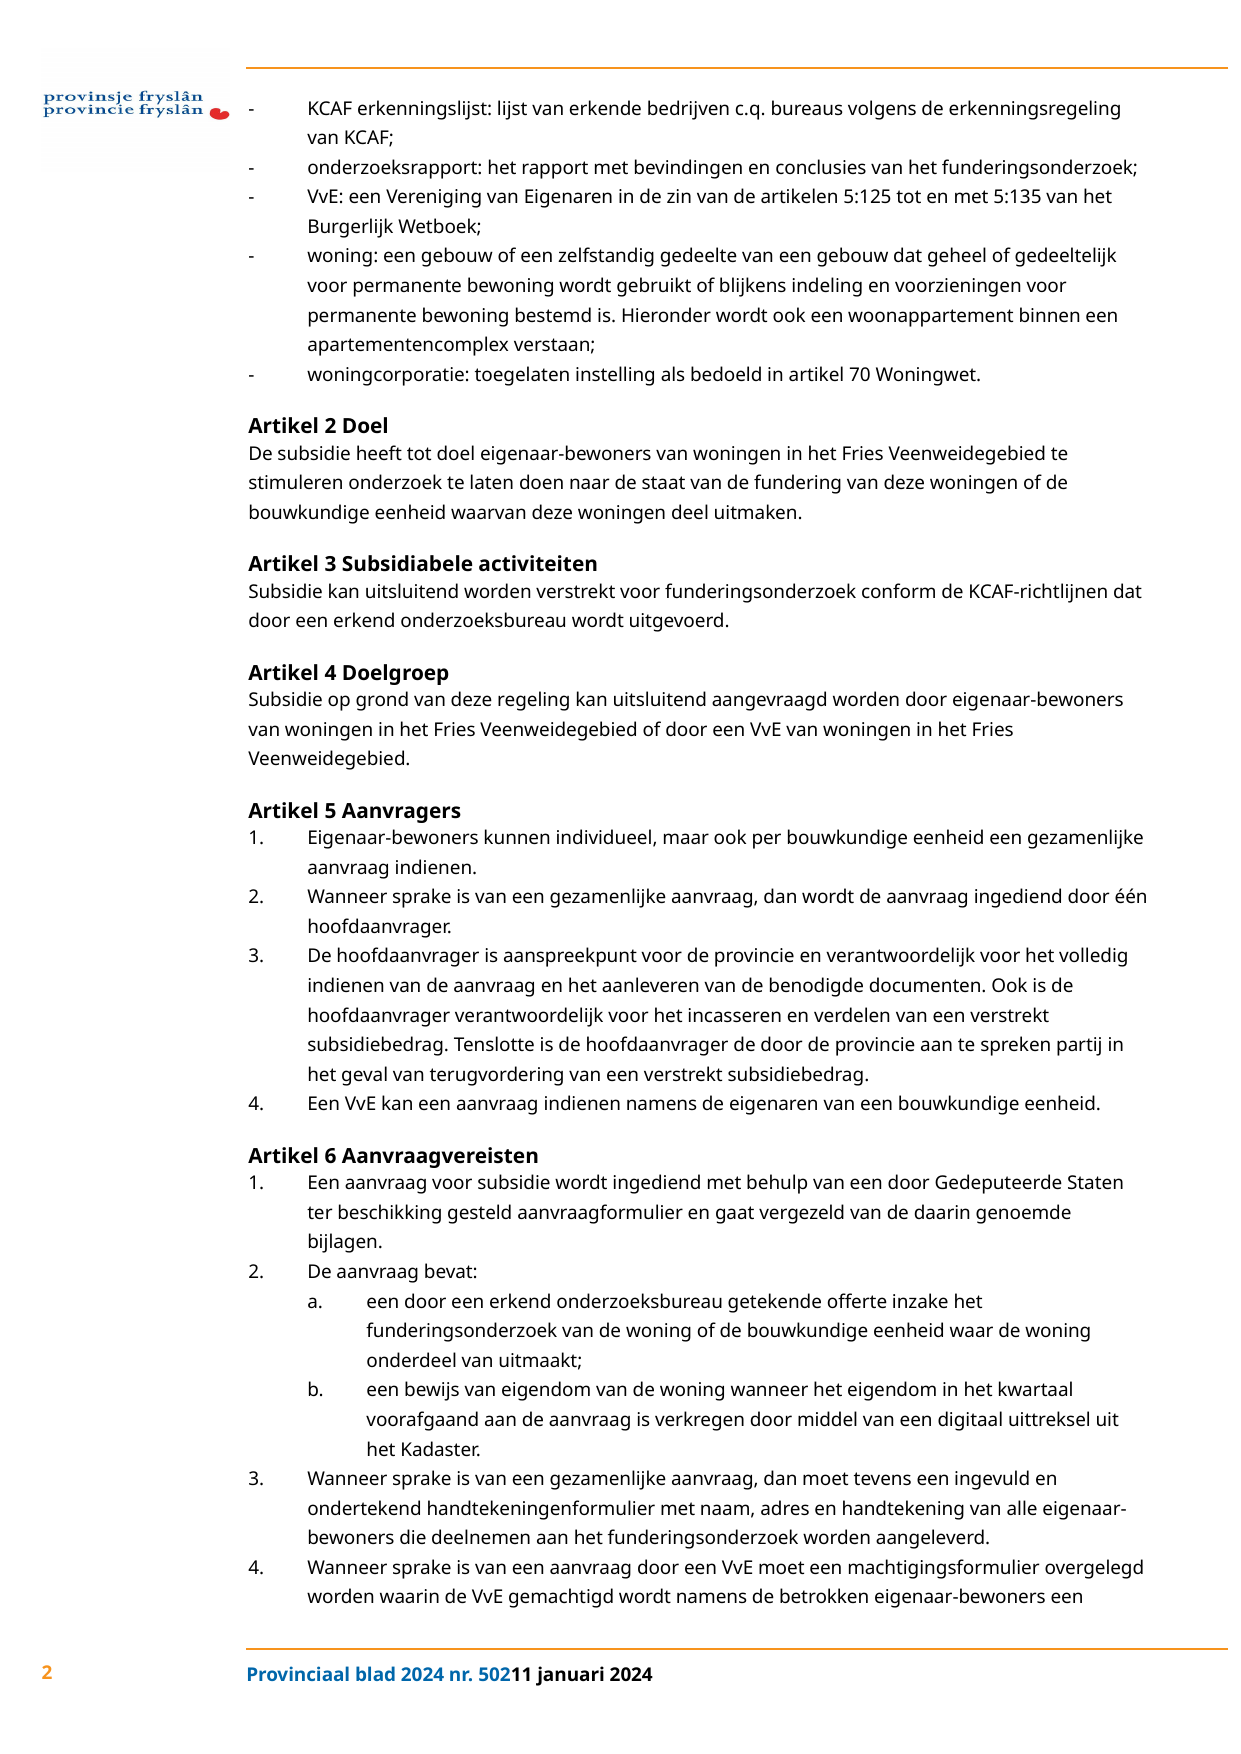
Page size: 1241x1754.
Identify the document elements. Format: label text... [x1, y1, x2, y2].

list KCAF erkenningslijst: lijst van erkende bedrijven c.q. bureaus volgens de erkenningsregeling van KCAF; [248, 95, 1152, 150]
list woning: een gebouw of een zelfstandig gedeelte van een gebouw dat geheel of gedeeltelijk voor permanente bewoning wordt gebruikt of blijkens indeling en voorzieningen voor permanente bewoning bestemd is. Hieronder wordt ook een woonappartement binnen een apartementencomplex verstaan; [248, 243, 1152, 357]
list VvE: een Vereniging van Eigenaren in de zin van de artikelen 5:125 tot en met 5:135 van het Burgerlijk Wetboek; [248, 183, 1152, 239]
list Een VvE kan een aanvraag indienen namens de eigenaren van een bouwkundige eenheid. [248, 1091, 1152, 1116]
list een bewijs van eigendom van de woning wanneer het eigendom in het kwartaal voorafgaand aan de aanvraag is verkregen door middel van een digitaal uittreksel uit het Kadaster. [307, 1377, 1152, 1461]
text Artikel 3 Subsidiabele activiteiten [248, 549, 1152, 578]
text Artikel 2 Doel [248, 411, 1152, 440]
text Artikel 5 Aanvragers [248, 796, 1152, 824]
picture [41, 47, 231, 172]
list Een aanvraag voor subsidie wordt ingediend met behulp van een door Gedeputeerde Staten ter beschikking gesteld aanvraagformulier en gaat vergezeld van de daarin genoemde bijlagen. [248, 1169, 1152, 1254]
list Eigenaar-bewoners kunnen individueel, maar ook per bouwkundige eenheid een gezamenlijke aanvraag indienen. [248, 824, 1152, 880]
list Wanneer sprake is van een gezamenlijke aanvraag, dan moet tevens een ingevuld en ondertekend handtekeningenformulier met naam, adres en handtekening van alle eigenaar-bewoners die deelnemen aan het funderingsonderzoek worden aangeleverd. [248, 1465, 1152, 1550]
list woningcorporatie: toegelaten instelling als bedoeld in artikel 70 Woningwet. [248, 361, 1152, 387]
text Subsidie op grond van deze regeling kan uitsluitend aangevraagd worden door eigenaar-bewoners van woningen in het Fries Veenweidegebied of door een VvE van woningen in het Fries Veenweidegebied. [248, 686, 1152, 771]
list De aanvraag bevat: [248, 1258, 1152, 1284]
text Artikel 6 Aanvraagvereisten [248, 1141, 1152, 1169]
list onderzoeksrapport: het rapport met bevindingen en conclusies van het funderingsonderzoek; [248, 154, 1152, 180]
text De subsidie heeft tot doel eigenaar-bewoners van woningen in het Fries Veenweidegebied te stimuleren onderzoek te laten doen naar de staat van de fundering van deze woningen of de bouwkundige eenheid waarvan deze woningen deel uitmaken. [248, 440, 1152, 525]
list Wanneer sprake is van een aanvraag door een VvE moet een machtigingsformulier overgelegd worden waarin de VvE gemachtigd wordt namens de betrokken eigenaar-bewoners een [248, 1554, 1152, 1609]
text Subsidie kan uitsluitend worden verstrekt voor funderingsonderzoek conform de KCAF-richtlijnen dat door een erkend onderzoeksbureau wordt uitgevoerd. [248, 578, 1152, 633]
list Wanneer sprake is van een gezamenlijke aanvraag, dan wordt de aanvraag ingediend door één hoofdaanvrager. [248, 883, 1152, 939]
list een door een erkend onderzoeksbureau getekende offerte inzake het funderingsonderzoek van de woning of de bouwkundige eenheid waar de woning onderdeel van uitmaakt; [307, 1288, 1152, 1373]
list De hoofdaanvrager is aanspreekpunt voor de provincie en verantwoordelijk voor het volledig indienen van de aanvraag en het aanleveren van de benodigde documenten. Ook is de hoofdaanvrager verantwoordelijk voor het incasseren en verdelen van een verstrekt subsidiebedrag. Tenslotte is de hoofdaanvrager de door de provincie aan te spreken partij in het geval van terugvordering van een verstrekt subsidiebedrag. [248, 943, 1152, 1087]
text Artikel 4 Doelgroep [248, 658, 1152, 686]
